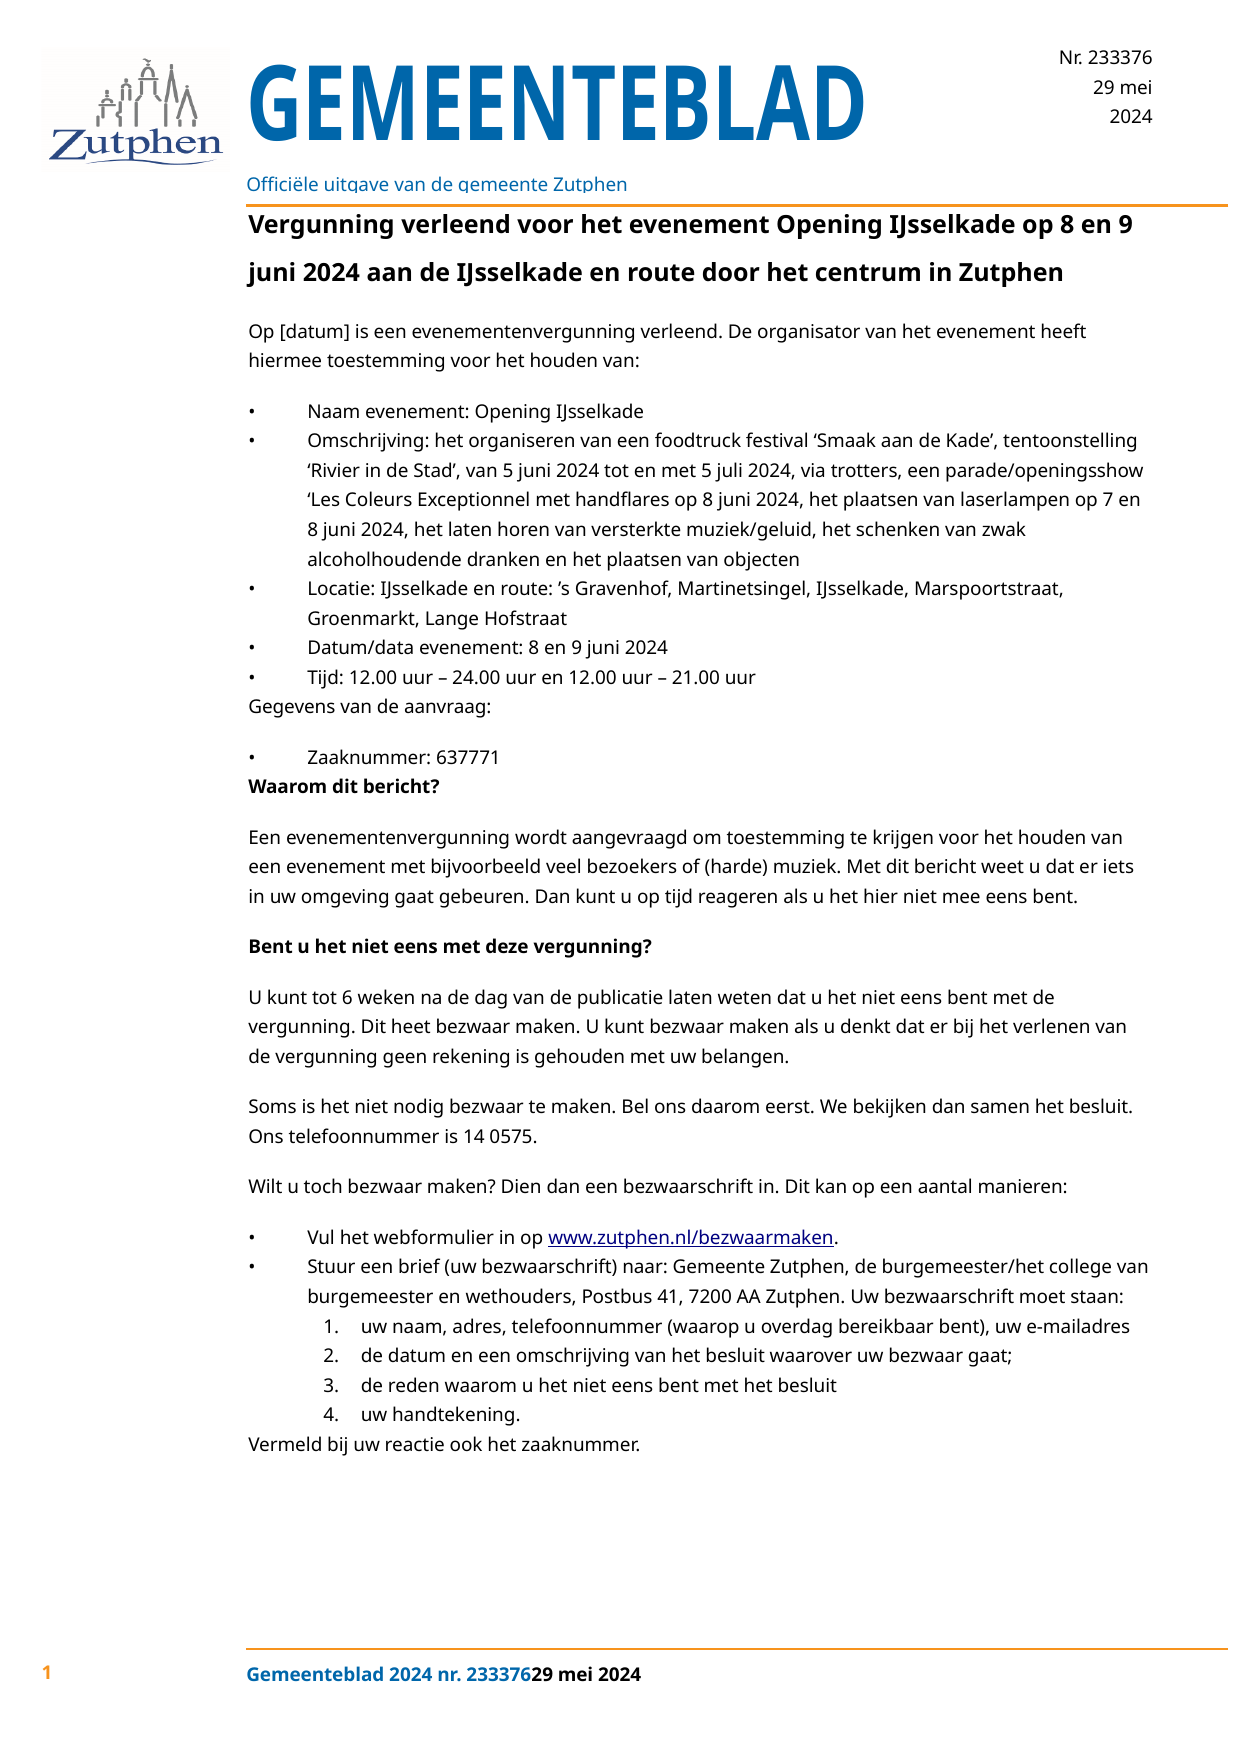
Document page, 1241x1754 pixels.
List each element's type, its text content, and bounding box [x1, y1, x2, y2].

text Bent u het niet eens met deze vergunning? [248, 934, 1152, 959]
text Soms is het niet nodig bezwaar te maken. Bel ons daarom eerst. We bekijken dan samen het besluit. Ons telefoonnummer is 14 0575. [248, 1094, 1152, 1149]
list Omschrijving: het organiseren van een foodtruck festival ‘Smaak aan de Kade’, tentoonstelling ‘Rivier in de Stad’, van 5 juni 2024 tot en met 5 juli 2024, via trotters, een parade/openingsshow ‘Les Coleurs Exceptionnel met handflares op 8 juni 2024, het plaatsen van laserlampen op 7 en 8 juni 2024, het laten horen van versterkte muziek/geluid, het schenken van zwak alcoholhoudende dranken en het plaatsen van objecten [248, 427, 1152, 572]
list Locatie: IJsselkade en route: ’s Gravenhof, Martinetsingel, IJsselkade, Marspoortstraat, Groenmarkt, Lange Hofstraat [248, 575, 1152, 631]
list uw handtekening. [323, 1402, 1152, 1427]
text U kunt tot 6 weken na de dag van de publicatie laten weten dat u het niet eens bent met de vergunning. Dit heet bezwaar maken. U kunt bezwaar maken als u denkt dat er bij het verlenen van de vergunning geen rekening is gehouden met uw belangen. [248, 984, 1152, 1069]
picture [41, 47, 231, 172]
list Tijd: 12.00 uur – 24.00 uur en 12.00 uur – 21.00 uur [248, 664, 1152, 690]
list de reden waarom u het niet eens bent met het besluit [323, 1372, 1152, 1398]
text Op [datum] is een evenementenvergunning verleend. De organisator van het evenement heeft hiermee toestemming voor het houden van: [248, 318, 1152, 373]
text Waarom dit bericht? [248, 774, 1152, 799]
text Vergunning verleend voor het evenement Opening IJsselkade op 8 en 9 juni 2024 aan de IJsselkade en route door het centrum in Zutphen [248, 207, 1152, 288]
text Gegevens van de aanvraag: [248, 694, 1152, 719]
list Vul het webformulier in op www.zutphen.nl/bezwaarmaken. [248, 1224, 1152, 1250]
list Naam evenement: Opening IJsselkade [248, 398, 1152, 424]
list uw naam, adres, telefoonnummer (waarop u overdag bereikbaar bent), uw e-mailadres [323, 1313, 1152, 1339]
text Vermeld bij uw reactie ook het zaaknummer. [248, 1431, 1152, 1457]
list Zaaknummer: 637771 [248, 744, 1152, 770]
list Stuur een brief (uw bezwaarschrift) naar: Gemeente Zutphen, de burgemeester/het college van burgemeester en wethouders, Postbus 41, 7200 AA Zutphen. Uw bezwaarschrift moet staan: [248, 1254, 1152, 1309]
text Wilt u toch bezwaar maken? Dien dan een bezwaarschrift in. Dit kan op een aantal manieren: [248, 1174, 1152, 1199]
text Een evenementenvergunning wordt aangevraagd om toestemming te krijgen voor het houden van een evenement met bijvoorbeeld veel bezoekers of (harde) muziek. Met dit bericht weet u dat er iets in uw omgeving gaat gebeuren. Dan kunt u op tijd reageren als u het hier niet mee eens bent. [248, 824, 1152, 909]
list Datum/data evenement: 8 en 9 juni 2024 [248, 634, 1152, 660]
list de datum en een omschrijving van het besluit waarover uw bezwaar gaat; [323, 1342, 1152, 1368]
